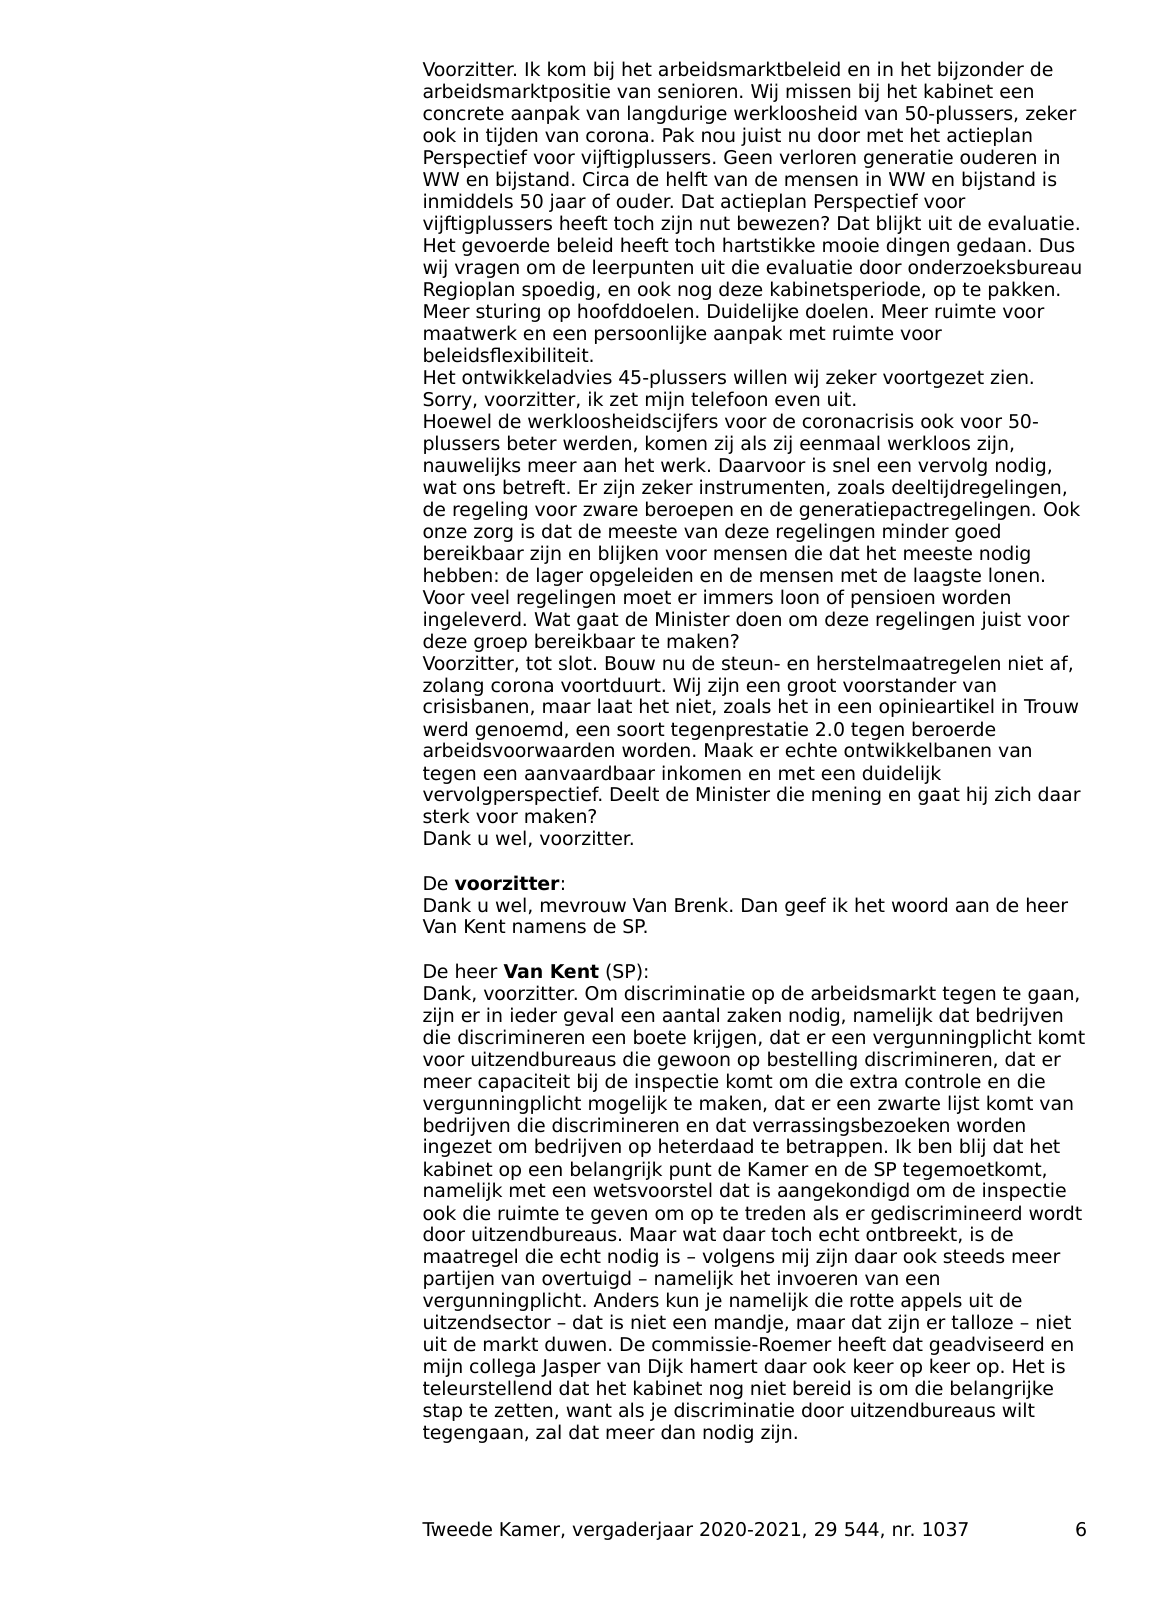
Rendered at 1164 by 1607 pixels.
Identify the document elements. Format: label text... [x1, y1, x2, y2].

text Het ontwikkeladvies 45-plussers willen wij zeker voortgezet zien. Sorry, voorzitter, ik zet mijn telefoon even uit. [422, 367, 1087, 411]
text De heer Van Kent (SP): [422, 961, 1087, 983]
text Dank u wel, mevrouw Van Brenk. Dan geef ik het woord aan de heer Van Kent namens de SP. [422, 894, 1087, 938]
text De voorzitter: [422, 872, 1087, 894]
text Dank u wel, voorzitter. [422, 828, 1087, 850]
text Dank, voorzitter. Om discriminatie op de arbeidsmarkt tegen te gaan, zijn er in ieder geval een aantal zaken nodig, namelijk dat bedrijven die discrimineren een boete krijgen, dat er een vergunningplicht komt voor uitzendbureaus die gewoon op bestelling discrimineren, dat er meer capaciteit bij de inspectie komt om die extra controle en die vergunningplicht mogelijk te maken, dat er een zwarte lijst komt van bedrijven die discrimineren en dat verrassingsbezoeken worden ingezet om bedrijven op heterdaad te betrappen. Ik ben blij dat het kabinet op een belangrijk punt de Kamer en de SP tegemoetkomt, namelijk met een wetsvoorstel dat is aangekondigd om de inspectie ook die ruimte te geven om op te treden als er gediscrimineerd wordt door uitzendbureaus. Maar wat daar toch echt ontbreekt, is de maatregel die echt nodig is – volgens mij zijn daar ook steeds meer partijen van overtuigd – namelijk het invoeren van een vergunningplicht. Anders kun je namelijk die rotte appels uit de uitzendsector – dat is niet een mandje, maar dat zijn er talloze – niet uit de markt duwen. De commissie-Roemer heeft dat geadviseerd en mijn collega Jasper van Dijk hamert daar ook keer op keer op. Het is teleurstellend dat het kabinet nog niet bereid is om die belangrijke stap te zetten, want als je discriminatie door uitzendbureaus wilt tegengaan, zal dat meer dan nodig zijn. [422, 983, 1087, 1444]
text Voorzitter, tot slot. Bouw nu de steun- en herstelmaatregelen niet af, zolang corona voortduurt. Wij zijn een groot voorstander van crisisbanen, maar laat het niet, zoals het in een opinieartikel in Trouw werd genoemd, een soort tegenprestatie 2.0 tegen beroerde arbeidsvoorwaarden worden. Maak er echte ontwikkelbanen van tegen een aanvaardbaar inkomen en met een duidelijk vervolgperspectief. Deelt de Minister die mening en gaat hij zich daar sterk voor maken? [422, 652, 1087, 828]
text Hoewel de werkloosheidscijfers voor de coronacrisis ook voor 50-plussers beter werden, komen zij als zij eenmaal werkloos zijn, nauwelijks meer aan het werk. Daarvoor is snel een vervolg nodig, wat ons betreft. Er zijn zeker instrumenten, zoals deeltijdregelingen, de regeling voor zware beroepen en de generatiepactregelingen. Ook onze zorg is dat de meeste van deze regelingen minder goed bereikbaar zijn en blijken voor mensen die dat het meeste nodig hebben: de lager opgeleiden en de mensen met de laagste lonen. Voor veel regelingen moet er immers loon of pensioen worden ingeleverd. Wat gaat de Minister doen om deze regelingen juist voor deze groep bereikbaar te maken? [422, 411, 1087, 652]
text Voorzitter. Ik kom bij het arbeidsmarktbeleid en in het bijzonder de arbeidsmarktpositie van senioren. Wij missen bij het kabinet een concrete aanpak van langdurige werkloosheid van 50-plussers, zeker ook in tijden van corona. Pak nou juist nu door met het actieplan Perspectief voor vijftigplussers. Geen verloren generatie ouderen in WW en bijstand. Circa de helft van de mensen in WW en bijstand is inmiddels 50 jaar of ouder. Dat actieplan Perspectief voor vijftigplussers heeft toch zijn nut bewezen? Dat blijkt uit de evaluatie. Het gevoerde beleid heeft toch hartstikke mooie dingen gedaan. Dus wij vragen om de leerpunten uit die evaluatie door onderzoeksbureau Regioplan spoedig, en ook nog deze kabinetsperiode, op te pakken. Meer sturing op hoofddoelen. Duidelijke doelen. Meer ruimte voor maatwerk en een persoonlijke aanpak met ruimte voor beleidsflexibiliteit. [422, 59, 1087, 367]
